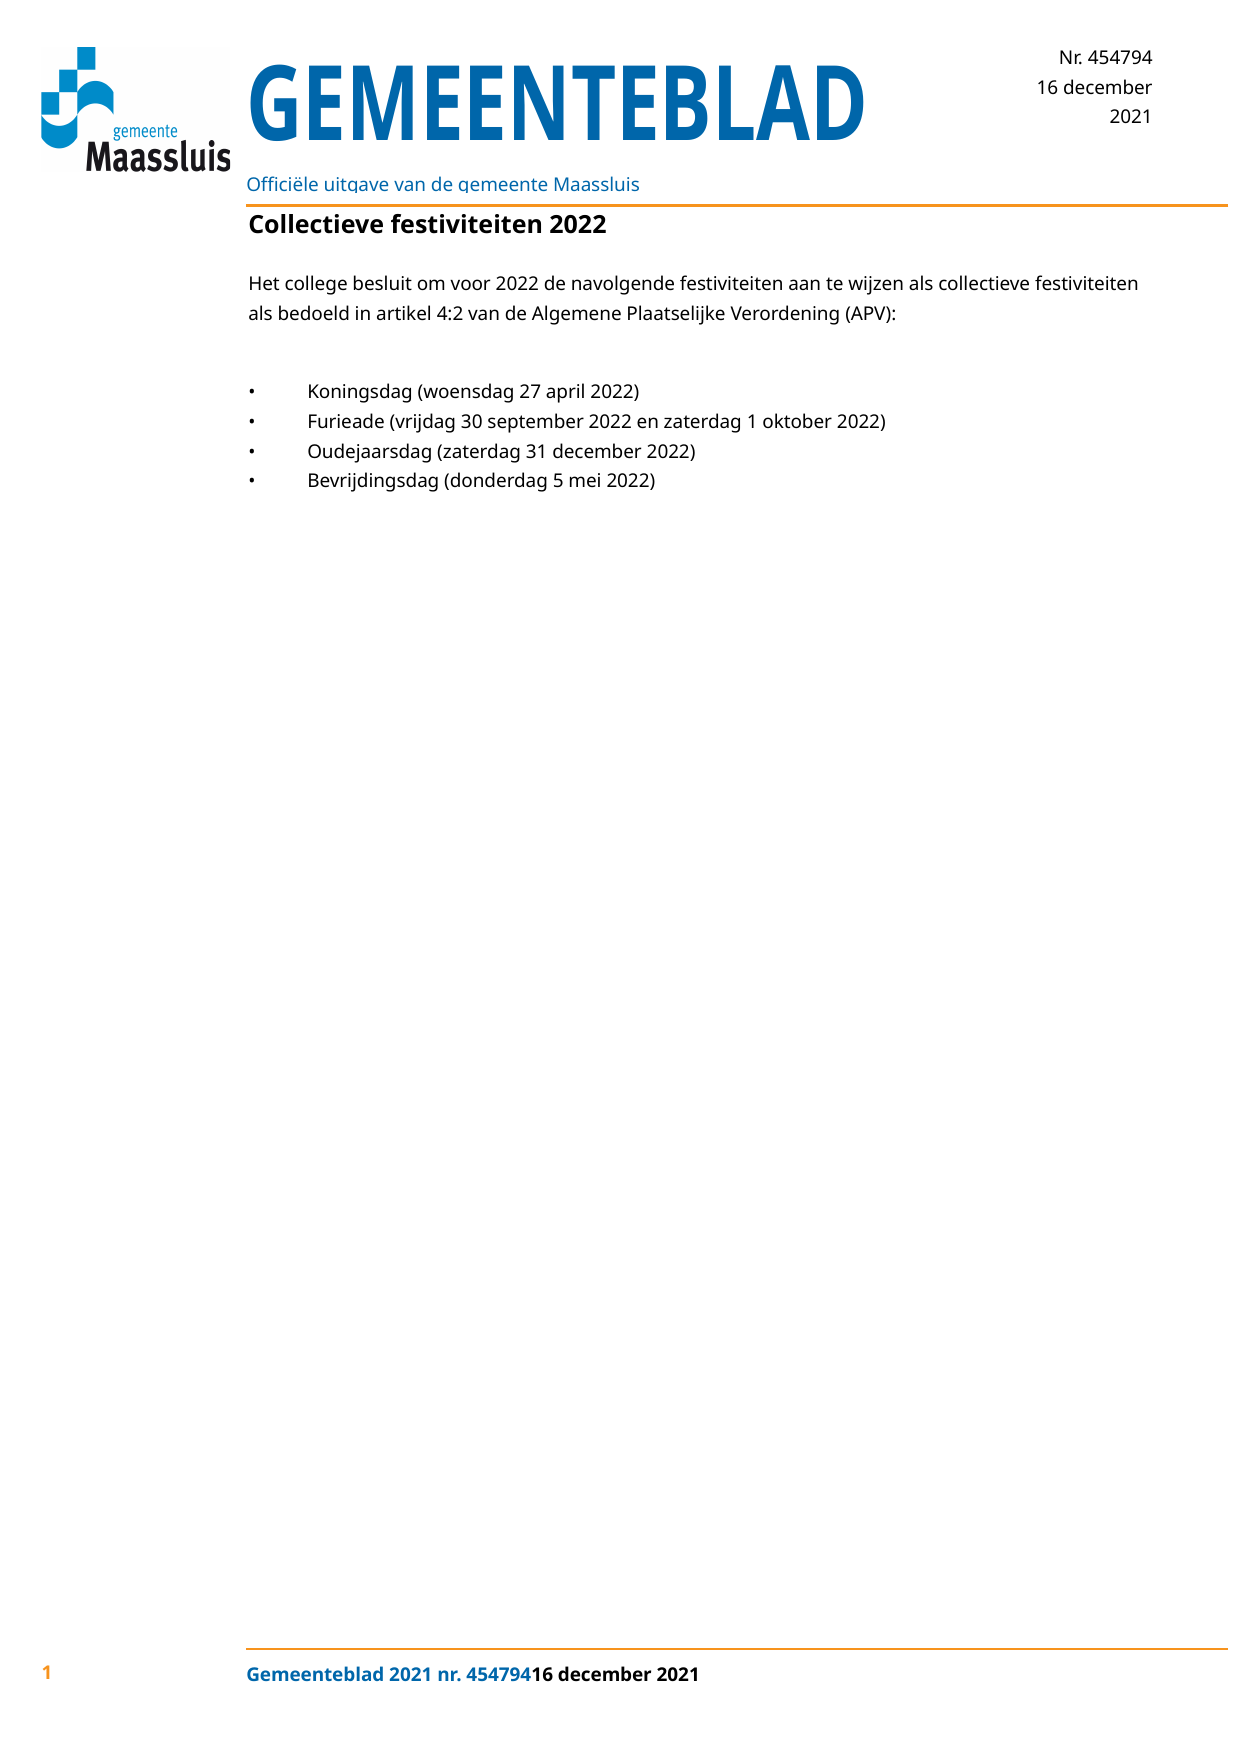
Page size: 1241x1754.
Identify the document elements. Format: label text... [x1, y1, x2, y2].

list Furieade (vrijdag 30 september 2022 en zaterdag 1 oktober 2022) [248, 408, 1152, 434]
list Bevrijdingsdag (donderdag 5 mei 2022) [248, 467, 1152, 493]
list Oudejaarsdag (zaterdag 31 december 2022) [248, 438, 1152, 464]
text Het college besluit om voor 2022 de navolgende festiviteiten aan te wijzen als collectieve festiviteiten als bedoeld in artikel 4:2 van de Algemene Plaatselijke Verordening (APV): [248, 270, 1152, 326]
text Collectieve festiviteiten 2022 [248, 207, 1152, 241]
picture [41, 47, 231, 172]
picture [41, 47, 77, 92]
list Koningsdag (woensdag 27 april 2022) [248, 379, 1152, 404]
